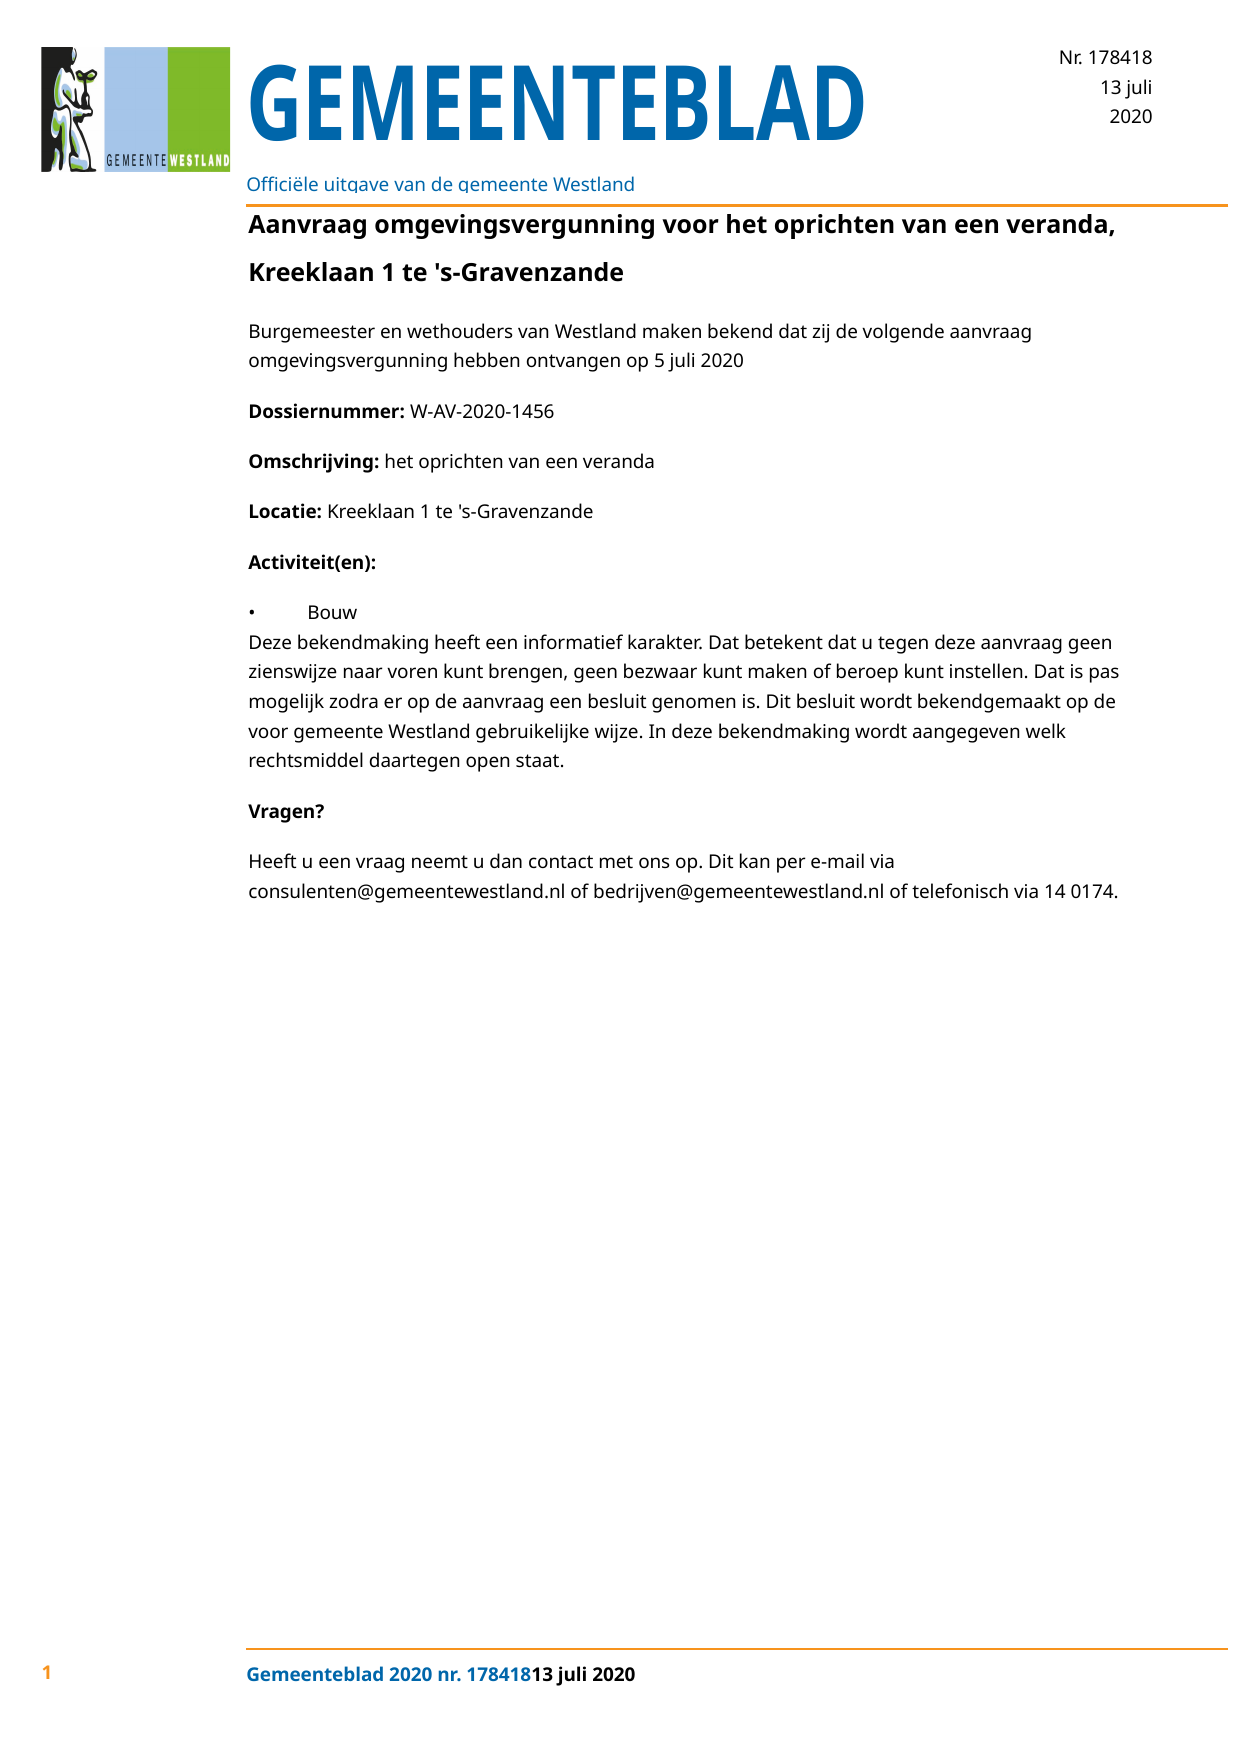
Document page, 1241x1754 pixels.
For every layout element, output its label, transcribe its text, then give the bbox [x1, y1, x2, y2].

list Bouw [248, 599, 1152, 625]
text Vragen? [248, 798, 1152, 824]
picture [41, 47, 231, 172]
text Omschrijving: het oprichten van een veranda [248, 448, 1152, 474]
text Burgemeester en wethouders van Westland maken bekend dat zij de volgende aanvraag omgevingsvergunning hebben ontvangen op 5 juli 2020 [248, 318, 1152, 373]
text Heeft u een vraag neemt u dan contact met ons op. Dit kan per e-mail via consulenten@gemeentewestland.nl of bedrijven@gemeentewestland.nl of telefonisch via 14 0174. [248, 848, 1152, 904]
text Aanvraag omgevingsvergunning voor het oprichten van een veranda, Kreeklaan 1 te 's-Gravenzande [248, 207, 1152, 288]
text Deze bekendmaking heeft een informatief karakter. Dat betekent dat u tegen deze aanvraag geen zienswijze naar voren kunt brengen, geen bezwaar kunt maken of beroep kunt instellen. Dat is pas mogelijk zodra er op de aanvraag een besluit genomen is. Dit besluit wordt bekendgemaakt op de voor gemeente Westland gebruikelijke wijze. In deze bekendmaking wordt aangegeven welk rechtsmiddel daartegen open staat. [248, 629, 1152, 773]
text Dossiernummer: W-AV-2020-1456 [248, 398, 1152, 424]
text Locatie: Kreeklaan 1 te 's-Gravenzande [248, 499, 1152, 524]
text Activiteit(en): [248, 549, 1152, 575]
